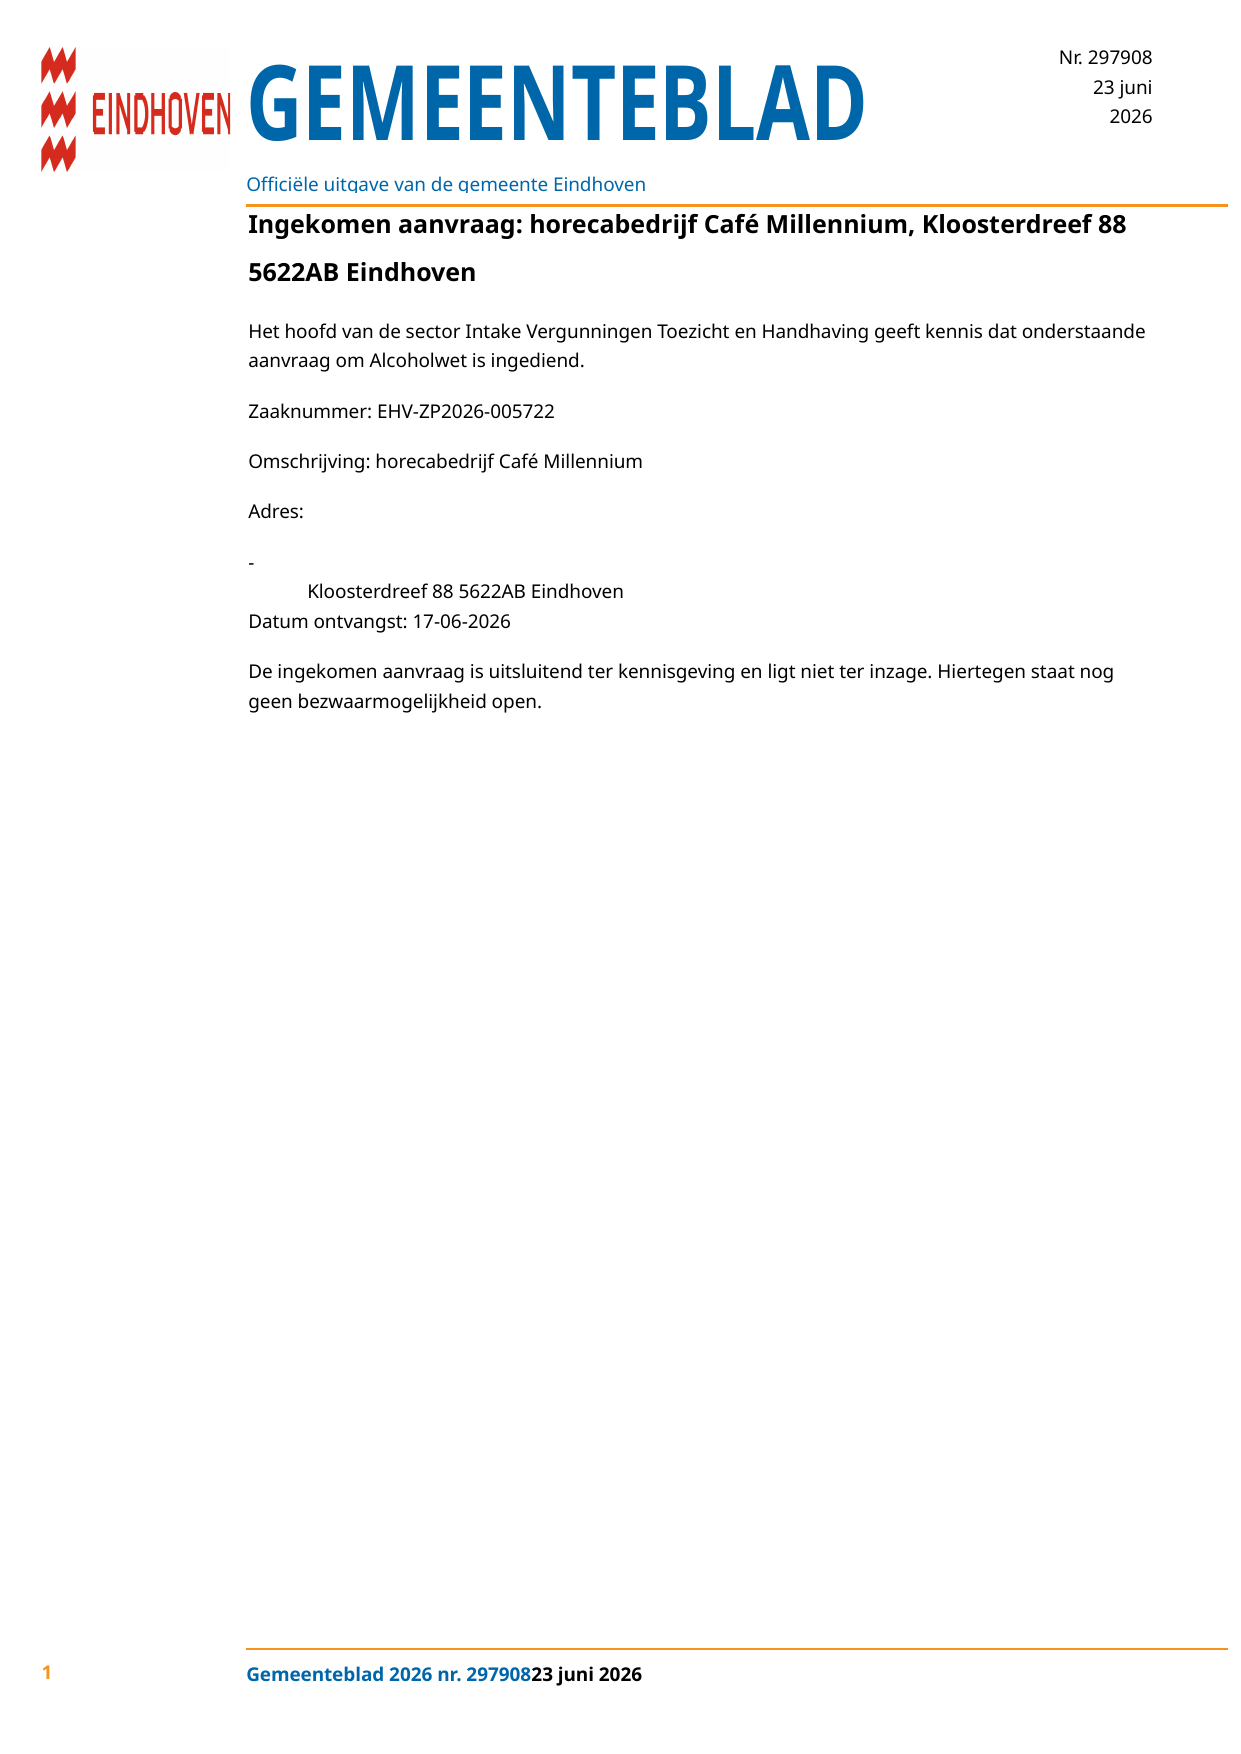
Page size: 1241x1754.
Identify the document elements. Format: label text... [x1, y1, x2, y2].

text De ingekomen aanvraag is uitsluitend ter kennisgeving en ligt niet ter inzage. Hiertegen staat nog geen bezwaarmogelijkheid open. [248, 659, 1152, 714]
text Ingekomen aanvraag: horecabedrijf Café Millennium, Kloosterdreef 88 5622AB Eindhoven [248, 207, 1152, 288]
list Kloosterdreef 88 5622AB Eindhoven [248, 579, 1152, 604]
text Datum ontvangst: 17-06-2026 [248, 608, 1152, 634]
text Adres: [248, 499, 1152, 524]
picture [41, 47, 231, 172]
text Het hoofd van de sector Intake Vergunningen Toezicht en Handhaving geeft kennis dat onderstaande aanvraag om Alcoholwet is ingediend. [248, 318, 1152, 373]
text Omschrijving: horecabedrijf Café Millennium [248, 448, 1152, 474]
text Zaaknummer: EHV-ZP2026-005722 [248, 398, 1152, 424]
